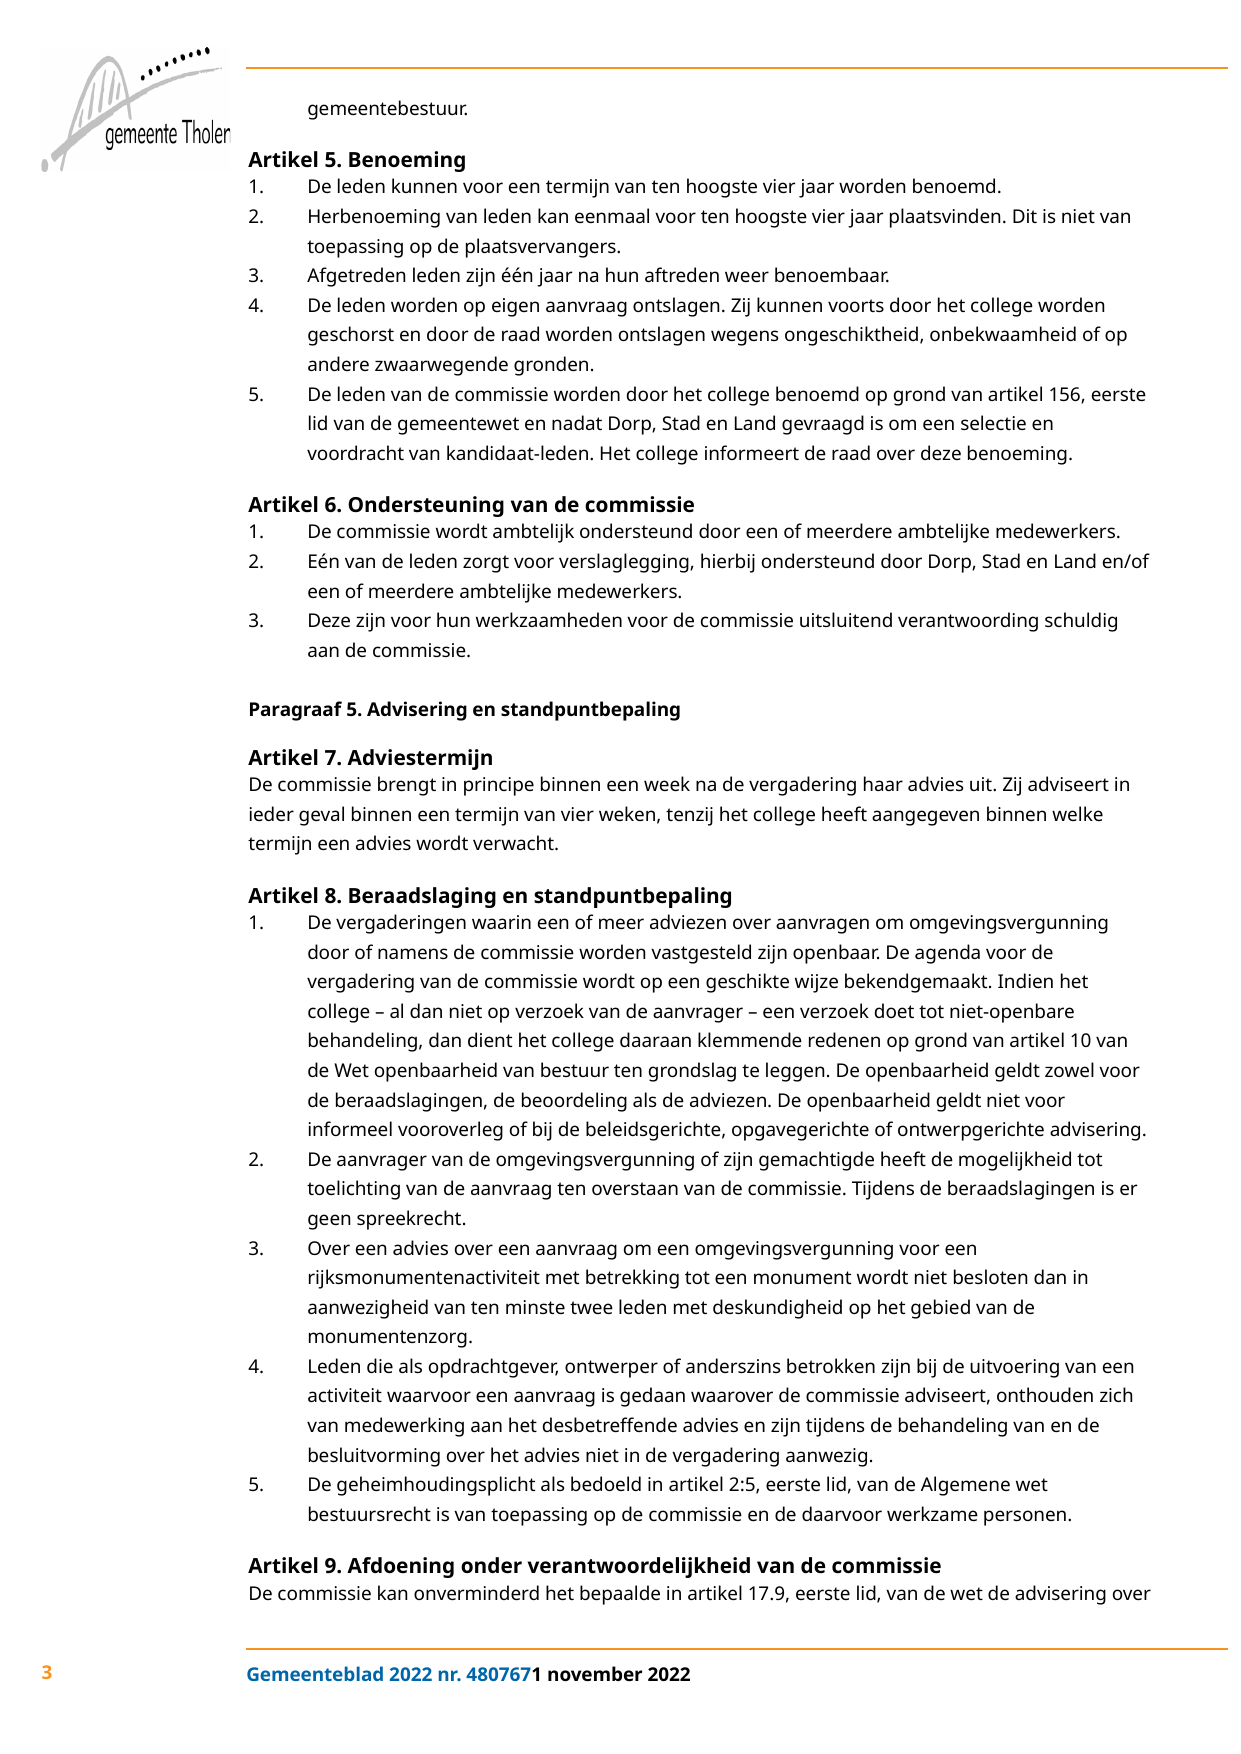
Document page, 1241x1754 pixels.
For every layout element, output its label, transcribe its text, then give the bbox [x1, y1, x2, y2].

text Artikel 8. Beraadslaging en standpuntbepaling [248, 881, 1152, 909]
list Afgetreden leden zijn één jaar na hun aftreden weer benoembaar. [248, 262, 1152, 288]
list De vergaderingen waarin een of meer adviezen over aanvragen om omgevingsvergunning door of namens de commissie worden vastgesteld zijn openbaar. De agenda voor de vergadering van de commissie wordt op een geschikte wijze bekendgemaakt. Indien het college – al dan niet op verzoek van de aanvrager – een verzoek doet tot niet-openbare behandeling, dan dient het college daaraan klemmende redenen op grond van artikel 10 van de Wet openbaarheid van bestuur ten grondslag te leggen. De openbaarheid geldt zowel voor de beraadslagingen, de beoordeling als de adviezen. De openbaarheid geldt niet voor informeel vooroverleg of bij de beleidsgerichte, opgavegerichte of ontwerpgerichte advisering. [248, 909, 1152, 1142]
list Eén van de leden zorgt voor verslaglegging, hierbij ondersteund door Dorp, Stad en Land en/of een of meerdere ambtelijke medewerkers. [248, 548, 1152, 604]
text Artikel 5. Benoeming [248, 145, 1152, 174]
list Over een advies over een aanvraag om een omgevingsvergunning voor een rijksmonumentenactiviteit met betrekking tot een monument wordt niet besloten dan in aanwezigheid van ten minste twee leden met deskundigheid op het gebied van de monumentenzorg. [248, 1235, 1152, 1349]
list Leden die als opdrachtgever, ontwerper of anderszins betrokken zijn bij de uitvoering van een activiteit waarvoor een aanvraag is gedaan waarover de commissie adviseert, onthouden zich van medewerking aan het desbetreffende advies en zijn tijdens de behandeling van en de besluitvorming over het advies niet in de vergadering aanwezig. [248, 1353, 1152, 1467]
list De leden van de commissie worden door het college benoemd op grond van artikel 156, eerste lid van de gemeentewet en nadat Dorp, Stad en Land gevraagd is om een selectie en voordracht van kandidaat-leden. Het college informeert de raad over deze benoeming. [248, 381, 1152, 466]
text Artikel 6. Ondersteuning van de commissie [248, 490, 1152, 519]
text Artikel 7. Adviestermijn [248, 743, 1152, 771]
list De commissie wordt ambtelijk ondersteund door een of meerdere ambtelijke medewerkers. [248, 519, 1152, 544]
list De aanvrager van de omgevingsvergunning of zijn gemachtigde heeft de mogelijkheid tot toelichting van de aanvraag ten overstaan van de commissie. Tijdens de beraadslagingen is er geen spreekrecht. [248, 1146, 1152, 1231]
list gemeentebestuur. [248, 95, 1152, 121]
list De geheimhoudingsplicht als bedoeld in artikel 2:5, eerste lid, van de Algemene wet bestuursrecht is van toepassing op de commissie en de daarvoor werkzame personen. [248, 1471, 1152, 1527]
text Artikel 9. Afdoening onder verantwoordelijkheid van de commissie [248, 1551, 1152, 1580]
list Herbenoeming van leden kan eenmaal voor ten hoogste vier jaar plaatsvinden. Dit is niet van toepassing op de plaatsvervangers. [248, 203, 1152, 258]
list De leden kunnen voor een termijn van ten hoogste vier jaar worden benoemd. [248, 174, 1152, 199]
picture [41, 47, 231, 172]
text Paragraaf 5. Advisering en standpuntbepaling [248, 696, 1152, 722]
list Deze zijn voor hun werkzaamheden voor de commissie uitsluitend verantwoording schuldig aan de commissie. [248, 607, 1152, 663]
text De commissie brengt in principe binnen een week na de vergadering haar advies uit. Zij adviseert in ieder geval binnen een termijn van vier weken, tenzij het college heeft aangegeven binnen welke termijn een advies wordt verwacht. [248, 771, 1152, 856]
list De leden worden op eigen aanvraag ontslagen. Zij kunnen voorts door het college worden geschorst en door de raad worden ontslagen wegens ongeschiktheid, onbekwaamheid of op andere zwaarwegende gronden. [248, 292, 1152, 377]
text De commissie kan onverminderd het bepaalde in artikel 17.9, eerste lid, van de wet de advisering over [248, 1580, 1152, 1606]
